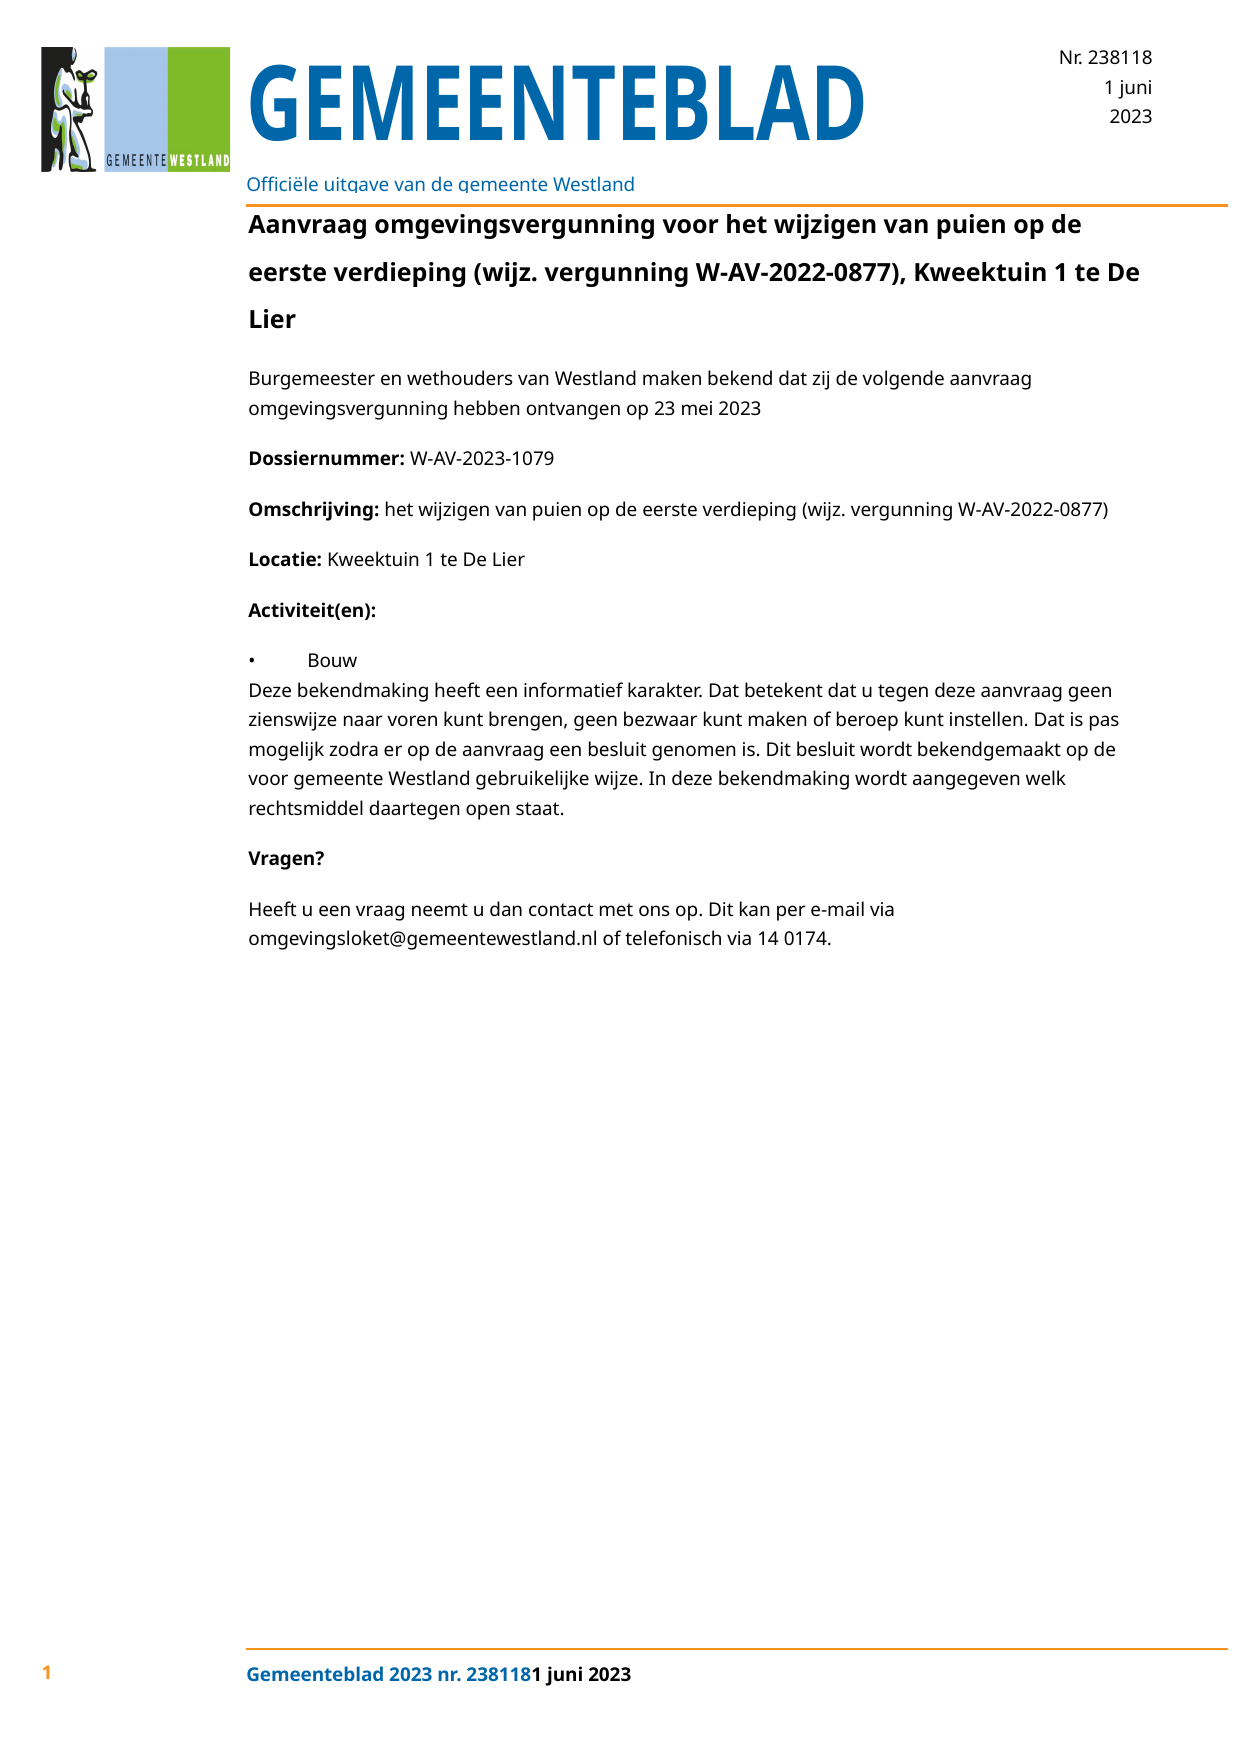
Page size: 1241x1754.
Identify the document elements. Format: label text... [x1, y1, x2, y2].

text Locatie: Kweektuin 1 te De Lier [248, 546, 1152, 572]
picture [41, 47, 231, 172]
text Omschrijving: het wijzigen van puien op de eerste verdieping (wijz. vergunning W-AV-2022-0877) [248, 496, 1152, 522]
text Deze bekendmaking heeft een informatief karakter. Dat betekent dat u tegen deze aanvraag geen zienswijze naar voren kunt brengen, geen bezwaar kunt maken of beroep kunt instellen. Dat is pas mogelijk zodra er op de aanvraag een besluit genomen is. Dit besluit wordt bekendgemaakt op de voor gemeente Westland gebruikelijke wijze. In deze bekendmaking wordt aangegeven welk rechtsmiddel daartegen open staat. [248, 677, 1152, 821]
text Aanvraag omgevingsvergunning voor het wijzigen van puien op de eerste verdieping (wijz. vergunning W-AV-2022-0877), Kweektuin 1 te De Lier [248, 207, 1152, 336]
text Vragen? [248, 846, 1152, 871]
text Burgemeester en wethouders van Westland maken bekend dat zij de volgende aanvraag omgevingsvergunning hebben ontvangen op 23 mei 2023 [248, 366, 1152, 421]
text Heeft u een vraag neemt u dan contact met ons op. Dit kan per e-mail via omgevingsloket@gemeentewestland.nl of telefonisch via 14 0174. [248, 896, 1152, 951]
text Dossiernummer: W-AV-2023-1079 [248, 446, 1152, 471]
text Activiteit(en): [248, 597, 1152, 622]
list Bouw [248, 647, 1152, 673]
